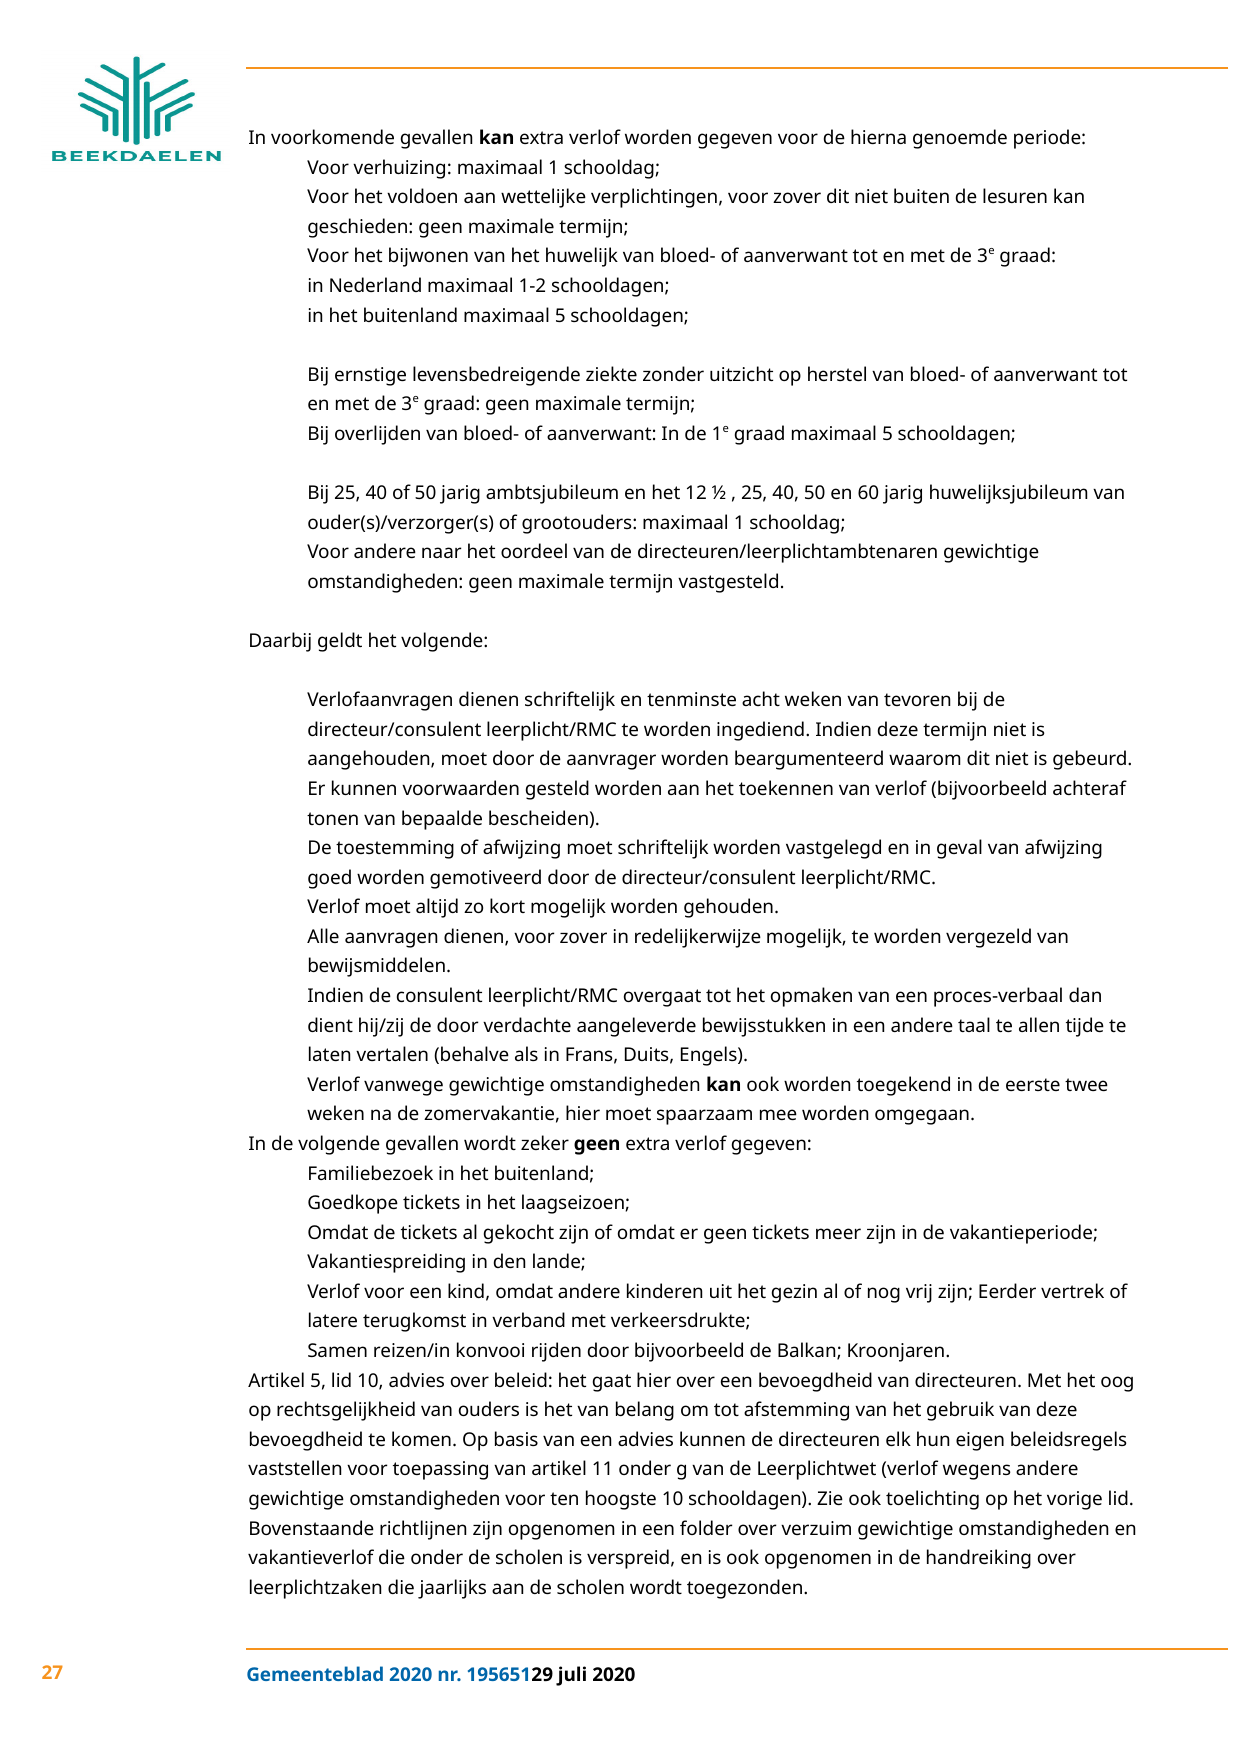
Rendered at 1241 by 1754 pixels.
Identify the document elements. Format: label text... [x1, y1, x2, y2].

list Bij overlijden van bloed- of aanverwant: In de 1e graad maximaal 5 schooldagen; [248, 420, 1152, 446]
list Voor andere naar het oordeel van de directeuren/leerplichtambtenaren gewichtige omstandigheden: geen maximale termijn vastgesteld. [248, 538, 1152, 594]
list in Nederland maximaal 1-2 schooldagen; [248, 272, 1152, 298]
list Voor verhuizing: maximaal 1 schooldag; [248, 154, 1152, 180]
list Verlof moet altijd zo kort mogelijk worden gehouden. [248, 893, 1152, 919]
list De toestemming of afwijzing moet schriftelijk worden vastgelegd en in geval van afwijzing goed worden gemotiveerd door de directeur/consulent leerplicht/RMC. [248, 834, 1152, 890]
list Verlof voor een kind, omdat andere kinderen uit het gezin al of nog vrij zijn; Eerder vertrek of latere terugkomst in verband met verkeersdrukte; [248, 1278, 1152, 1333]
list Verlof vanwege gewichtige omstandigheden kan ook worden toegekend in de eerste twee weken na de zomervakantie, hier moet spaarzaam mee worden omgegaan. [248, 1071, 1152, 1126]
text Daarbij geldt het volgende: [248, 627, 1152, 653]
list Er kunnen voorwaarden gesteld worden aan het toekennen van verlof (bijvoorbeeld achteraf tonen van bepaalde bescheiden). [248, 775, 1152, 831]
list Omdat de tickets al gekocht zijn of omdat er geen tickets meer zijn in de vakantieperiode; Vakantiespreiding in den lande; [248, 1219, 1152, 1274]
list Alle aanvragen dienen, voor zover in redelijkerwijze mogelijk, te worden vergezeld van bewijsmiddelen. [248, 923, 1152, 978]
list in het buitenland maximaal 5 schooldagen; [248, 302, 1152, 328]
text In de volgende gevallen wordt zeker geen extra verlof gegeven: [248, 1130, 1152, 1156]
list Familiebezoek in het buitenland; [248, 1160, 1152, 1186]
list Bij 25, 40 of 50 jarig ambtsjubileum en het 12 ½ , 25, 40, 50 en 60 jarig huwelijksjubileum van ouder(s)/verzorger(s) of grootouders: maximaal 1 schooldag; [248, 479, 1152, 535]
list Indien de consulent leerplicht/RMC overgaat tot het opmaken van een proces-verbaal dan dient hij/zij de door verdachte aangeleverde bewijsstukken in een andere taal te allen tijde te laten vertalen (behalve als in Frans, Duits, Engels). [248, 982, 1152, 1067]
list Voor het bijwonen van het huwelijk van bloed- of aanverwant tot en met de 3e graad: [248, 243, 1152, 268]
list Goedkope tickets in het laagseizoen; [248, 1189, 1152, 1215]
list Samen reizen/in konvooi rijden door bijvoorbeeld de Balkan; Kroonjaren. [248, 1337, 1152, 1363]
text Bovenstaande richtlijnen zijn opgenomen in een folder over verzuim gewichtige omstandigheden en vakantieverlof die onder de scholen is verspreid, en is ook opgenomen in de handreiking over leerplichtzaken die jaarlijks aan de scholen wordt toegezonden. [248, 1515, 1152, 1600]
list Bij ernstige levensbedreigende ziekte zonder uitzicht op herstel van bloed- of aanverwant tot en met de 3e graad: geen maximale termijn; [248, 361, 1152, 416]
list Voor het voldoen aan wettelijke verplichtingen, voor zover dit niet buiten de lesuren kan geschieden: geen maximale termijn; [248, 183, 1152, 239]
text In voorkomende gevallen kan extra verlof worden gegeven voor de hierna genoemde periode: [248, 124, 1152, 150]
picture [41, 47, 231, 172]
list Verlofaanvragen dienen schriftelijk en tenminste acht weken van tevoren bij de directeur/consulent leerplicht/RMC te worden ingediend. Indien deze termijn niet is aangehouden, moet door de aanvrager worden beargumenteerd waarom dit niet is gebeurd. [248, 686, 1152, 771]
text Artikel 5, lid 10, advies over beleid: het gaat hier over een bevoegdheid van directeuren. Met het oog op rechtsgelijkheid van ouders is het van belang om tot afstemming van het gebruik van deze bevoegdheid te komen. Op basis van een advies kunnen de directeuren elk hun eigen beleidsregels vaststellen voor toepassing van artikel 11 onder g van de Leerplichtwet (verlof wegens andere gewichtige omstandigheden voor ten hoogste 10 schooldagen). Zie ook toelichting op het vorige lid. [248, 1367, 1152, 1511]
